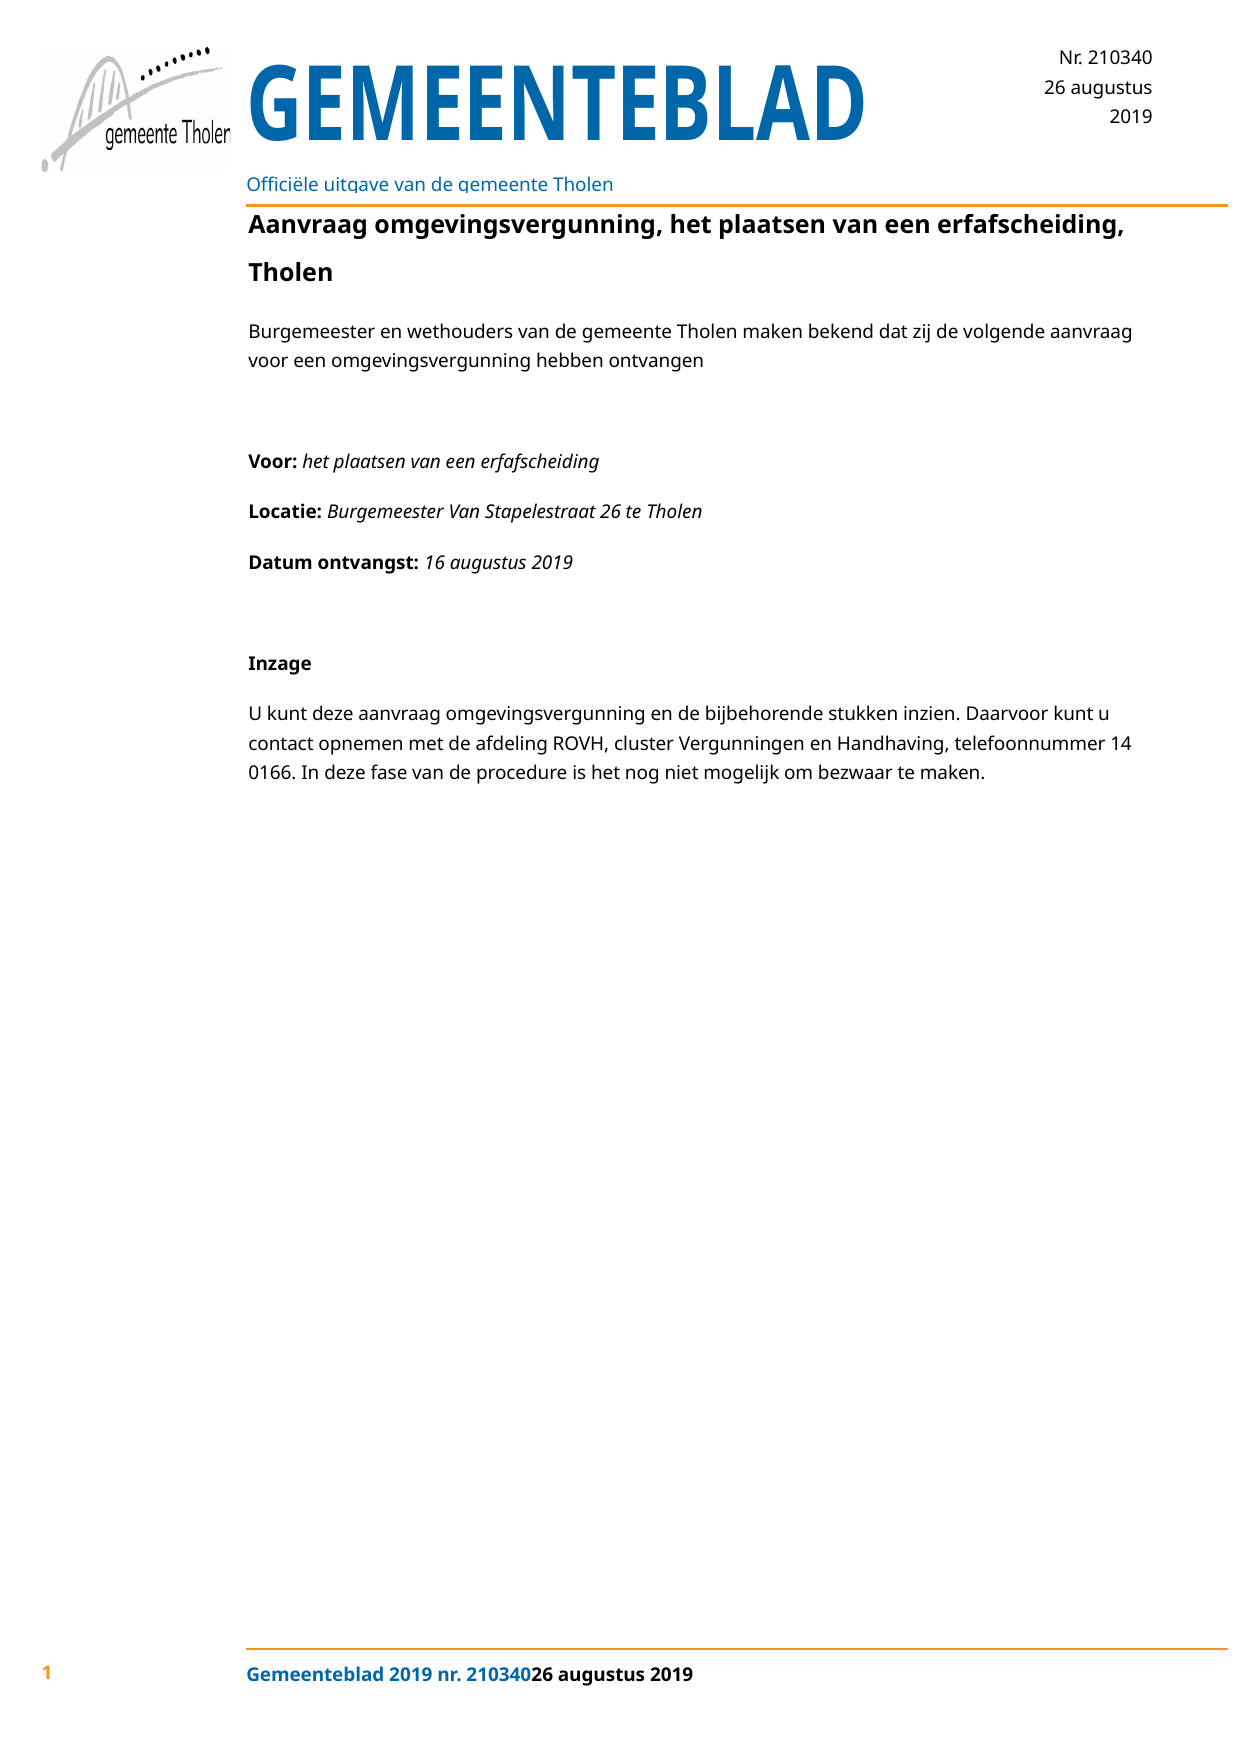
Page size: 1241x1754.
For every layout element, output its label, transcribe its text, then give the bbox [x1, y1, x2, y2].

text Burgemeester en wethouders van de gemeente Tholen maken bekend dat zij de volgende aanvraag voor een omgevingsvergunning hebben ontvangen [248, 318, 1152, 373]
text Aanvraag omgevingsvergunning, het plaatsen van een erfafscheiding, Tholen [248, 207, 1152, 288]
text Datum ontvangst: 16 augustus 2019 [248, 549, 1152, 575]
picture [41, 47, 231, 172]
text Voor: het plaatsen van een erfafscheiding [248, 448, 1152, 474]
text U kunt deze aanvraag omgevingsvergunning en de bijbehorende stukken inzien. Daarvoor kunt u contact opnemen met de afdeling ROVH, cluster Vergunningen en Handhaving, telefoonnummer 14 0166. In deze fase van de procedure is het nog niet mogelijk om bezwaar te maken. [248, 700, 1152, 785]
text Inzage [248, 650, 1152, 676]
text Locatie: Burgemeester Van Stapelestraat 26 te Tholen [248, 499, 1152, 524]
